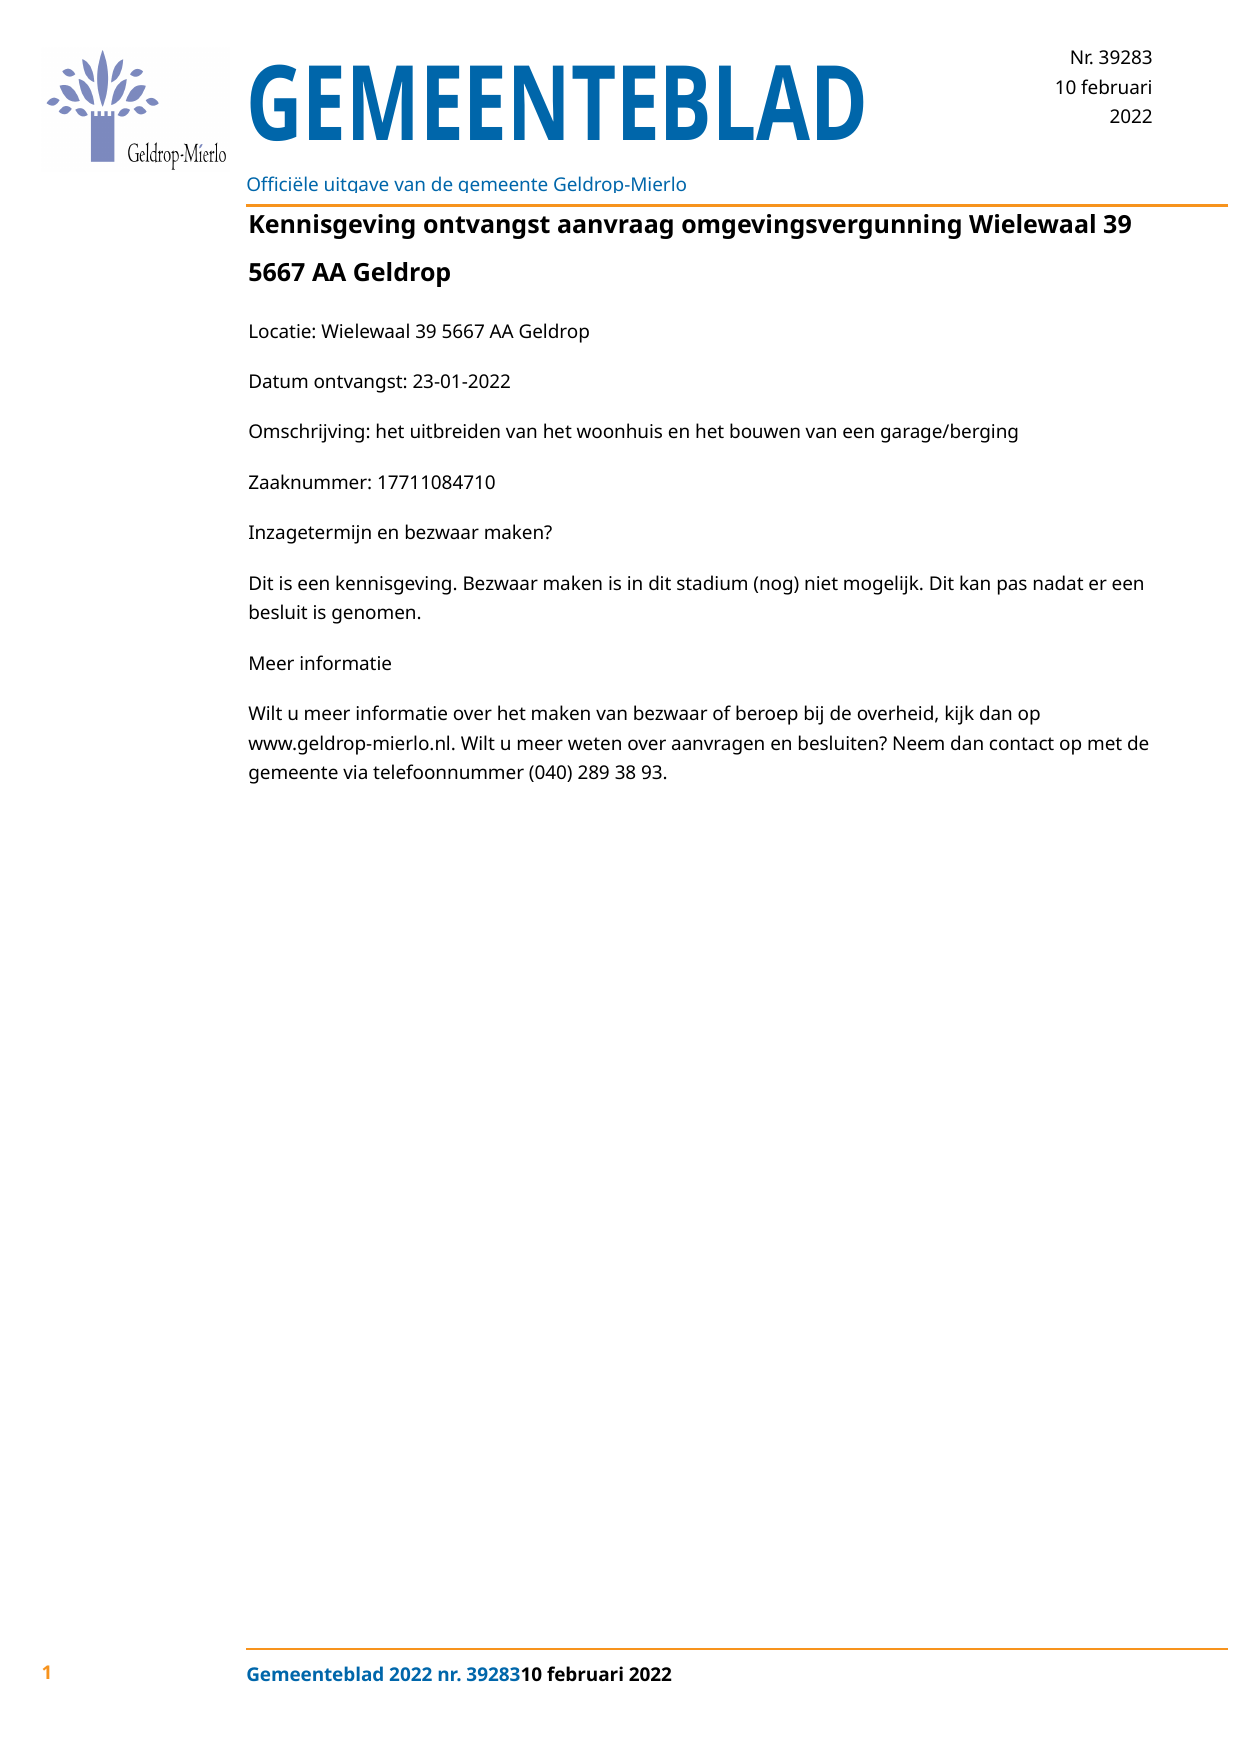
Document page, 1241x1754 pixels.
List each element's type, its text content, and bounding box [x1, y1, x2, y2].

text Inzagetermijn en bezwaar maken? [248, 519, 1152, 545]
text Datum ontvangst: 23-01-2022 [248, 368, 1152, 394]
text Meer informatie [248, 650, 1152, 676]
picture [41, 47, 231, 172]
text Locatie: Wielewaal 39 5667 AA Geldrop [248, 318, 1152, 344]
text Dit is een kennisgeving. Bezwaar maken is in dit stadium (nog) niet mogelijk. Dit kan pas nadat er een besluit is genomen. [248, 570, 1152, 625]
text Wilt u meer informatie over het maken van bezwaar of beroep bij de overheid, kijk dan op www.geldrop-mierlo.nl. Wilt u meer weten over aanvragen en besluiten? Neem dan contact op met de gemeente via telefoonnummer (040) 289 38 93. [248, 700, 1152, 785]
text Zaaknummer: 17711084710 [248, 469, 1152, 495]
text Kennisgeving ontvangst aanvraag omgevingsvergunning Wielewaal 39 5667 AA Geldrop [248, 207, 1152, 288]
text Omschrijving: het uitbreiden van het woonhuis en het bouwen van een garage/berging [248, 419, 1152, 444]
